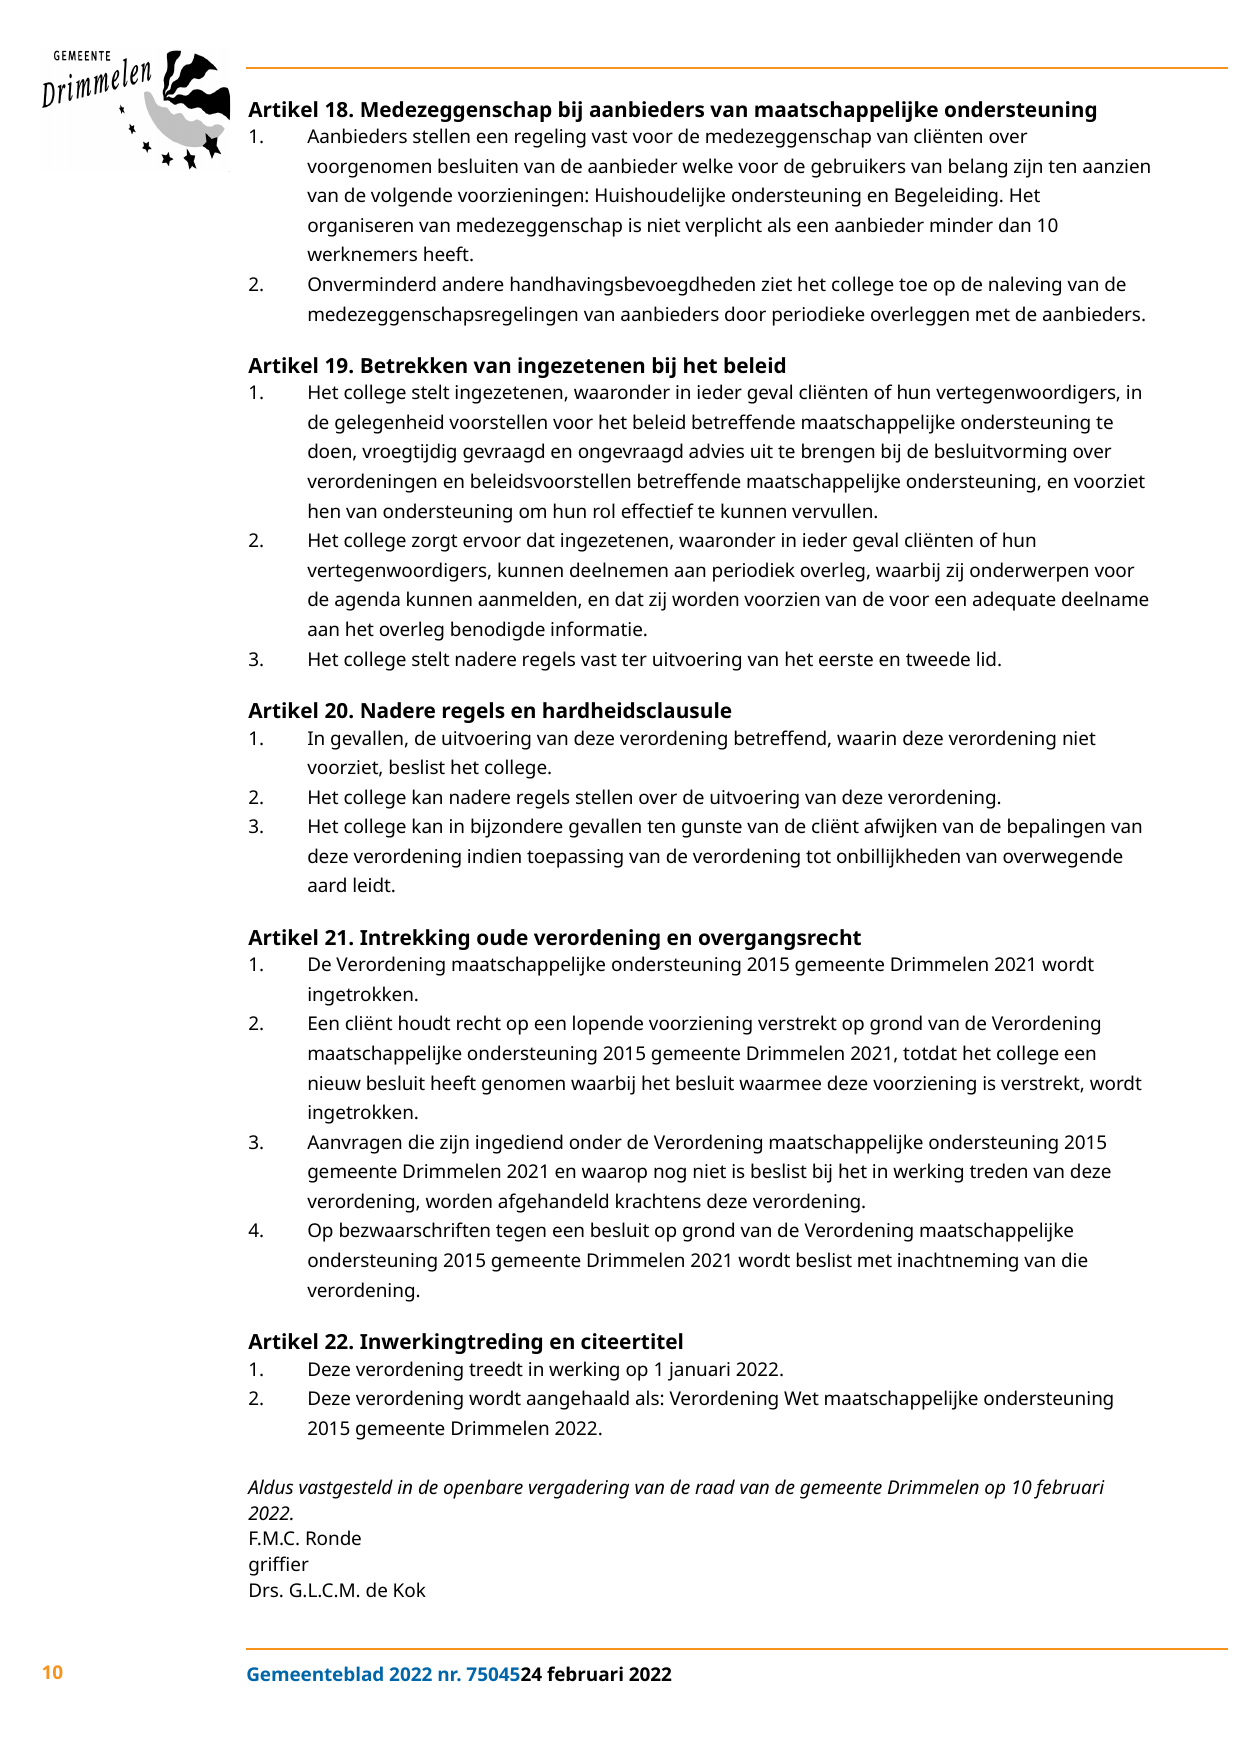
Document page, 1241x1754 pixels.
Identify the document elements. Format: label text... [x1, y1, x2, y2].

list Aanvragen die zijn ingediend onder de Verordening maatschappelijke ondersteuning 2015 gemeente Drimmelen 2021 en waarop nog niet is beslist bij het in werking treden van deze verordening, worden afgehandeld krachtens deze verordening. [248, 1129, 1152, 1214]
list Het college kan nadere regels stellen over de uitvoering van deze verordening. [248, 784, 1152, 809]
list Deze verordening wordt aangehaald als: Verordening Wet maatschappelijke ondersteuning 2015 gemeente Drimmelen 2022. [248, 1385, 1152, 1441]
list Het college stelt ingezetenen, waaronder in ieder geval cliënten of hun vertegenwoordigers, in de gelegenheid voorstellen voor het beleid betreffende maatschappelijke ondersteuning te doen, vroegtijdig gevraagd en ongevraagd advies uit te brengen bij de besluitvorming over verordeningen en beleidsvoorstellen betreffende maatschappelijke ondersteuning, en voorziet hen van ondersteuning om hun rol effectief te kunnen vervullen. [248, 379, 1152, 524]
list Het college zorgt ervoor dat ingezetenen, waaronder in ieder geval cliënten of hun vertegenwoordigers, kunnen deelnemen aan periodiek overleg, waarbij zij onderwerpen voor de agenda kunnen aanmelden, en dat zij worden voorzien van de voor een adequate deelname aan het overleg benodigde informatie. [248, 527, 1152, 642]
list Onverminderd andere handhavingsbevoegdheden ziet het college toe op de naleving van de medezeggenschapsregelingen van aanbieders door periodieke overleggen met de aanbieders. [248, 271, 1152, 326]
list Het college stelt nadere regels vast ter uitvoering van het eerste en tweede lid. [248, 646, 1152, 672]
list Aanbieders stellen een regeling vast voor de medezeggenschap van cliënten over voorgenomen besluiten van de aanbieder welke voor de gebruikers van belang zijn ten aanzien van de volgende voorzieningen: Huishoudelijke ondersteuning en Begeleiding. Het organiseren van medezeggenschap is niet verplicht als een aanbieder minder dan 10 werknemers heeft. [248, 123, 1152, 267]
list Op bezwaarschriften tegen een besluit op grond van de Verordening maatschappelijke ondersteuning 2015 gemeente Drimmelen 2021 wordt beslist met inachtneming van die verordening. [248, 1218, 1152, 1303]
text griffier [248, 1551, 1152, 1577]
list In gevallen, de uitvoering van deze verordening betreffend, waarin deze verordening niet voorziet, beslist het college. [248, 725, 1152, 780]
list De Verordening maatschappelijke ondersteuning 2015 gemeente Drimmelen 2021 wordt ingetrokken. [248, 951, 1152, 1007]
text Drs. G.L.C.M. de Kok [248, 1577, 1152, 1603]
text Artikel 22. Inwerkingtreding en citeertitel [248, 1327, 1152, 1356]
text Artikel 19. Betrekken van ingezetenen bij het beleid [248, 351, 1152, 379]
list Het college kan in bijzondere gevallen ten gunste van de cliënt afwijken van de bepalingen van deze verordening indien toepassing van de verordening tot onbillijkheden van overwegende aard leidt. [248, 813, 1152, 898]
picture [41, 47, 231, 172]
text Artikel 18. Medezeggenschap bij aanbieders van maatschappelijke ondersteuning [248, 95, 1152, 123]
list Deze verordening treedt in werking op 1 januari 2022. [248, 1356, 1152, 1381]
text F.M.C. Ronde [248, 1526, 1152, 1551]
text Aldus vastgesteld in de openbare vergadering van de raad van de gemeente Drimmelen op 10 februari 2022. [248, 1474, 1152, 1526]
text Artikel 21. Intrekking oude verordening en overgangsrecht [248, 923, 1152, 951]
text Artikel 20. Nadere regels en hardheidsclausule [248, 696, 1152, 725]
list Een cliënt houdt recht op een lopende voorziening verstrekt op grond van de Verordening maatschappelijke ondersteuning 2015 gemeente Drimmelen 2021, totdat het college een nieuw besluit heeft genomen waarbij het besluit waarmee deze voorziening is verstrekt, wordt ingetrokken. [248, 1011, 1152, 1125]
